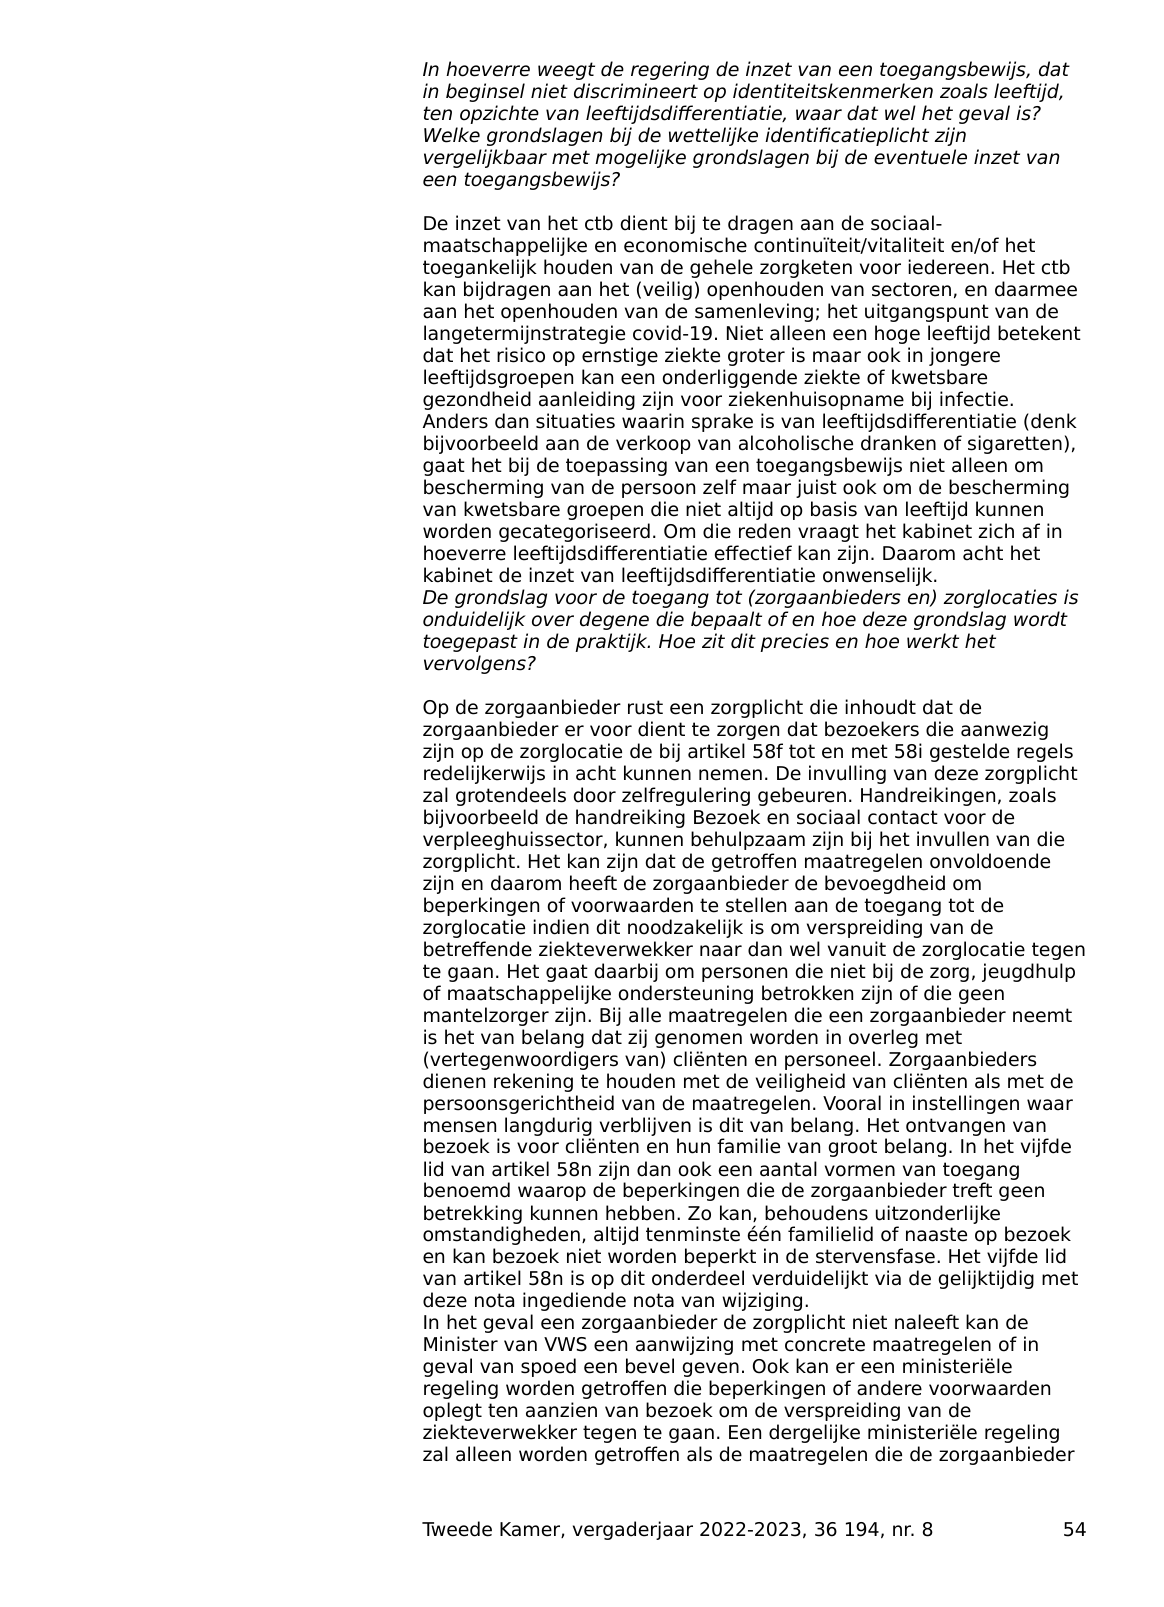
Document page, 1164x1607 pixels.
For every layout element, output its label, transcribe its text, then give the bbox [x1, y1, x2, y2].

text In hoeverre weegt de regering de inzet van een toegangsbewijs, dat in beginsel niet discrimineert op identiteitskenmerken zoals leeftijd, ten opzichte van leeftijdsdifferentiatie, waar dat wel het geval is? Welke grondslagen bij de wettelijke identificatieplicht zijn vergelijkbaar met mogelijke grondslagen bij de eventuele inzet van een toegangsbewijs? [422, 59, 1087, 191]
text In het geval een zorgaanbieder de zorgplicht niet naleeft kan de Minister van VWS een aanwijzing met concrete maatregelen of in geval van spoed een bevel geven. Ook kan er een ministeriële regeling worden getroffen die beperkingen of andere voorwaarden oplegt ten aanzien van bezoek om de verspreiding van de ziekteverwekker tegen te gaan. Een dergelijke ministeriële regeling zal alleen worden getroffen als de maatregelen die de zorgaanbieder [422, 1312, 1087, 1466]
text Op de zorgaanbieder rust een zorgplicht die inhoudt dat de zorgaanbieder er voor dient te zorgen dat bezoekers die aanwezig zijn op de zorglocatie de bij artikel 58f tot en met 58i gestelde regels redelijkerwijs in acht kunnen nemen. De invulling van deze zorgplicht zal grotendeels door zelfregulering gebeuren. Handreikingen, zoals bijvoorbeeld de handreiking Bezoek en sociaal contact voor de verpleeghuissector, kunnen behulpzaam zijn bij het invullen van die zorgplicht. Het kan zijn dat de getroffen maatregelen onvoldoende zijn en daarom heeft de zorgaanbieder de bevoegdheid om beperkingen of voorwaarden te stellen aan de toegang tot de zorglocatie indien dit noodzakelijk is om verspreiding van de betreffende ziekteverwekker naar dan wel vanuit de zorglocatie tegen te gaan. Het gaat daarbij om personen die niet bij de zorg, jeugdhulp of maatschappelijke ondersteuning betrokken zijn of die geen mantelzorger zijn. Bij alle maatregelen die een zorgaanbieder neemt is het van belang dat zij genomen worden in overleg met (vertegenwoordigers van) cliënten en personeel. Zorgaanbieders dienen rekening te houden met de veiligheid van cliënten als met de persoonsgerichtheid van de maatregelen. Vooral in instellingen waar mensen langdurig verblijven is dit van belang. Het ontvangen van bezoek is voor cliënten en hun familie van groot belang. In het vijfde lid van artikel 58n zijn dan ook een aantal vormen van toegang benoemd waarop de beperkingen die de zorgaanbieder treft geen betrekking kunnen hebben. Zo kan, behoudens uitzonderlijke omstandigheden, altijd tenminste één familielid of naaste op bezoek en kan bezoek niet worden beperkt in de stervensfase. Het vijfde lid van artikel 58n is op dit onderdeel verduidelijkt via de gelijktijdig met deze nota ingediende nota van wijziging. [422, 697, 1087, 1312]
text De grondslag voor de toegang tot (zorgaanbieders en) zorglocaties is onduidelijk over degene die bepaalt of en hoe deze grondslag wordt toegepast in de praktijk. Hoe zit dit precies en hoe werkt het vervolgens? [422, 587, 1087, 675]
text De inzet van het ctb dient bij te dragen aan de sociaal-maatschappelijke en economische continuïteit/vitaliteit en/of het toegankelijk houden van de gehele zorgketen voor iedereen. Het ctb kan bijdragen aan het (veilig) openhouden van sectoren, en daarmee aan het openhouden van de samenleving; het uitgangspunt van de langetermijnstrategie covid-19. Niet alleen een hoge leeftijd betekent dat het risico op ernstige ziekte groter is maar ook in jongere leeftijdsgroepen kan een onderliggende ziekte of kwetsbare gezondheid aanleiding zijn voor ziekenhuisopname bij infectie. Anders dan situaties waarin sprake is van leeftijdsdifferentiatie (denk bijvoorbeeld aan de verkoop van alcoholische dranken of sigaretten), gaat het bij de toepassing van een toegangsbewijs niet alleen om bescherming van de persoon zelf maar juist ook om de bescherming van kwetsbare groepen die niet altijd op basis van leeftijd kunnen worden gecategoriseerd. Om die reden vraagt het kabinet zich af in hoeverre leeftijdsdifferentiatie effectief kan zijn. Daarom acht het kabinet de inzet van leeftijdsdifferentiatie onwenselijk. [422, 213, 1087, 587]
